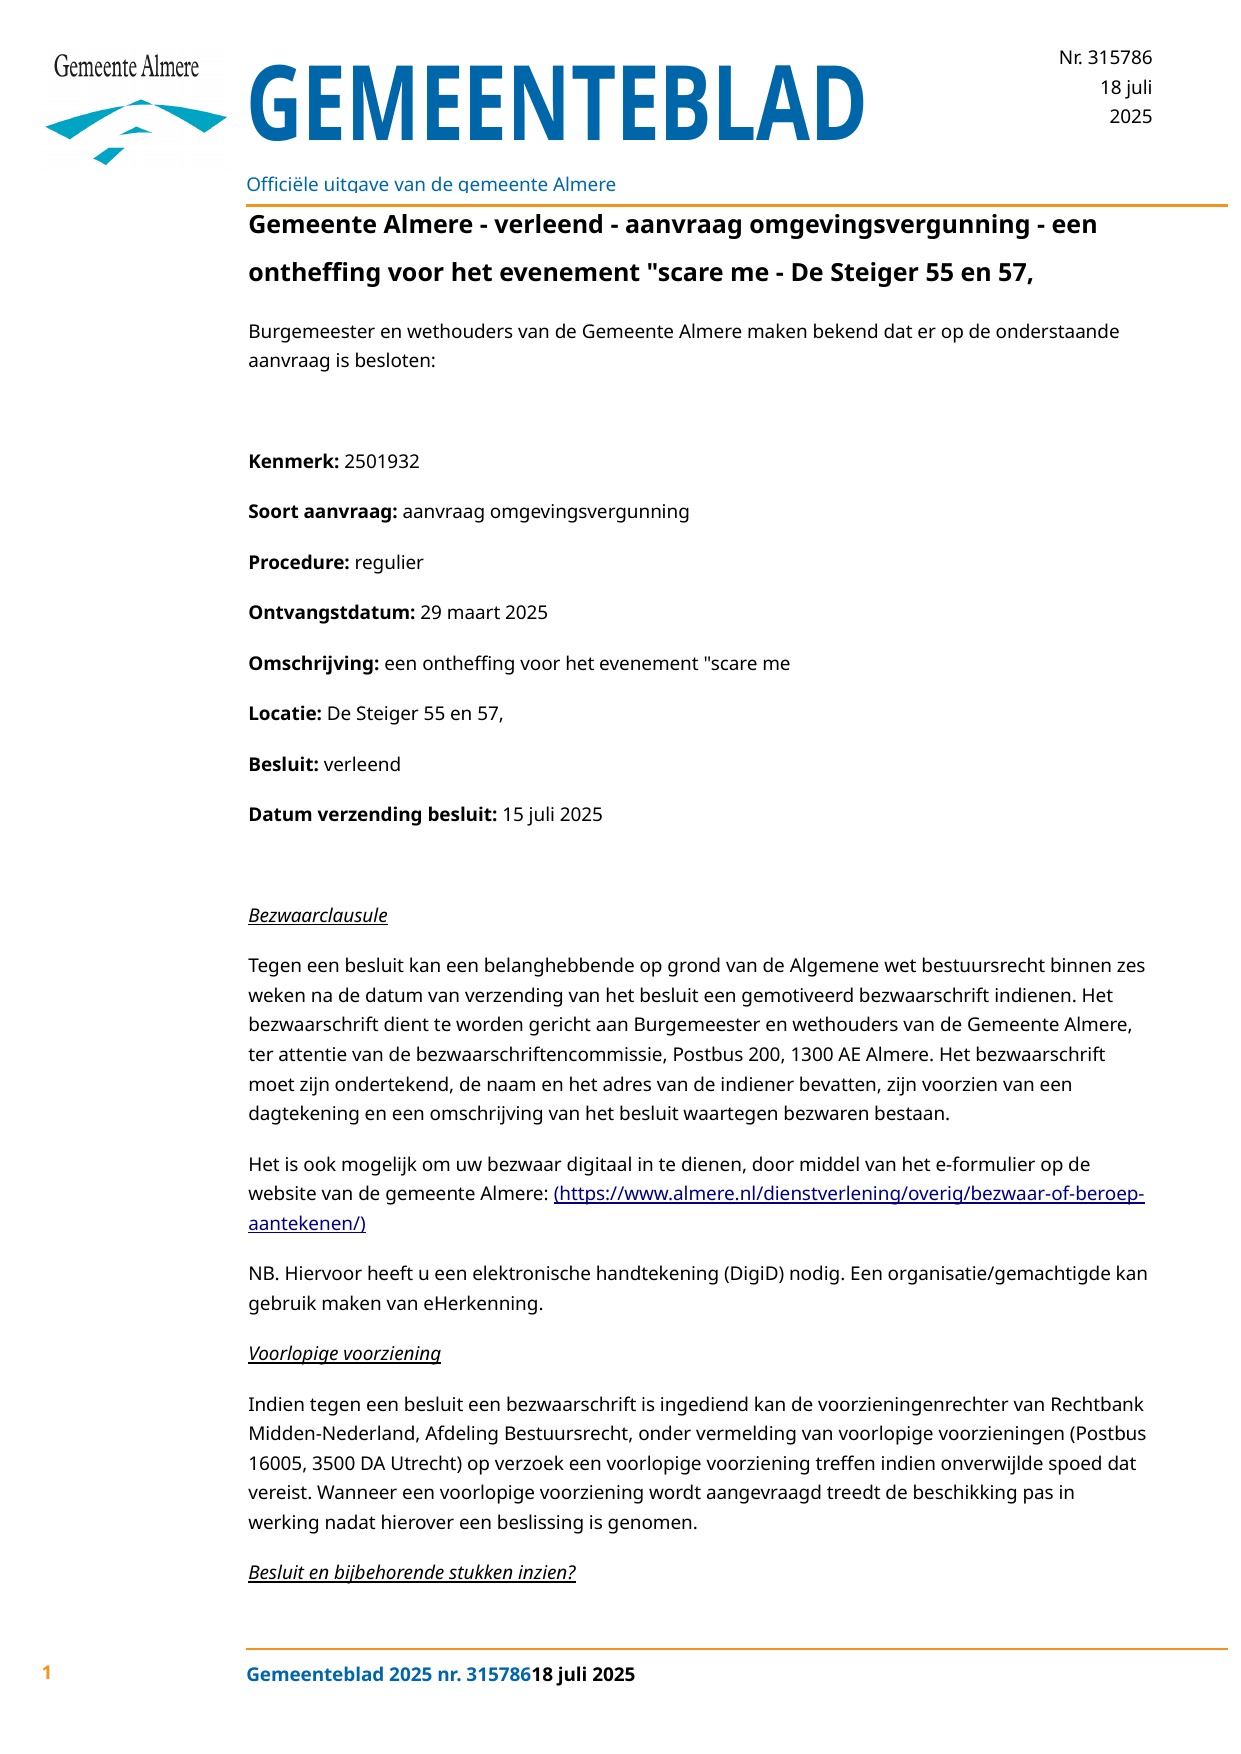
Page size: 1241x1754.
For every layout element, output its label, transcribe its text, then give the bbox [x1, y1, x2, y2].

text Datum verzending besluit: 15 juli 2025 [248, 801, 1152, 827]
text Procedure: regulier [248, 549, 1152, 575]
text Het is ook mogelijk om uw bezwaar digitaal in te dienen, door middel van het e-formulier op de website van de gemeente Almere: (https://www.almere.nl/dienstverlening/overig/bezwaar-of-beroep-aantekenen/) [248, 1151, 1152, 1236]
text Besluit en bijbehorende stukken inzien? [248, 1559, 1152, 1585]
text Voorlopige voorziening [248, 1340, 1152, 1366]
text Kenmerk: 2501932 [248, 448, 1152, 474]
text Indien tegen een besluit een bezwaarschrift is ingediend kan de voorzieningenrechter van Rechtbank Midden-Nederland, Afdeling Bestuursrecht, onder vermelding van voorlopige voorzieningen (Postbus 16005, 3500 DA Utrecht) op verzoek een voorlopige voorziening treffen indien onverwijlde spoed dat vereist. Wanneer een voorlopige voorziening wordt aangevraagd treedt de beschikking pas in werking nadat hierover een beslissing is genomen. [248, 1391, 1152, 1535]
text Omschrijving: een ontheffing voor het evenement "scare me [248, 650, 1152, 676]
text Locatie: De Steiger 55 en 57, [248, 700, 1152, 726]
text NB. Hiervoor heeft u een elektronische handtekening (DigiD) nodig. Een organisatie/gemachtigde kan gebruik maken van eHerkenning. [248, 1260, 1152, 1316]
picture [41, 47, 231, 172]
text Soort aanvraag: aanvraag omgevingsvergunning [248, 499, 1152, 524]
text Burgemeester en wethouders van de Gemeente Almere maken bekend dat er op de onderstaande aanvraag is besloten: [248, 318, 1152, 373]
text Bezwaarclausule [248, 902, 1152, 928]
text Ontvangstdatum: 29 maart 2025 [248, 599, 1152, 625]
text Gemeente Almere - verleend - aanvraag omgevingsvergunning - een ontheffing voor het evenement "scare me - De Steiger 55 en 57, [248, 207, 1152, 288]
text Besluit: verleend [248, 751, 1152, 777]
text Tegen een besluit kan een belanghebbende op grond van de Algemene wet bestuursrecht binnen zes weken na de datum van verzending van het besluit een gemotiveerd bezwaarschrift indienen. Het bezwaarschrift dient te worden gericht aan Burgemeester en wethouders van de Gemeente Almere, ter attentie van de bezwaarschriftencommissie, Postbus 200, 1300 AE Almere. Het bezwaarschrift moet zijn ondertekend, de naam en het adres van de indiener bevatten, zijn voorzien van een dagtekening en een omschrijving van het besluit waartegen bezwaren bestaan. [248, 952, 1152, 1126]
